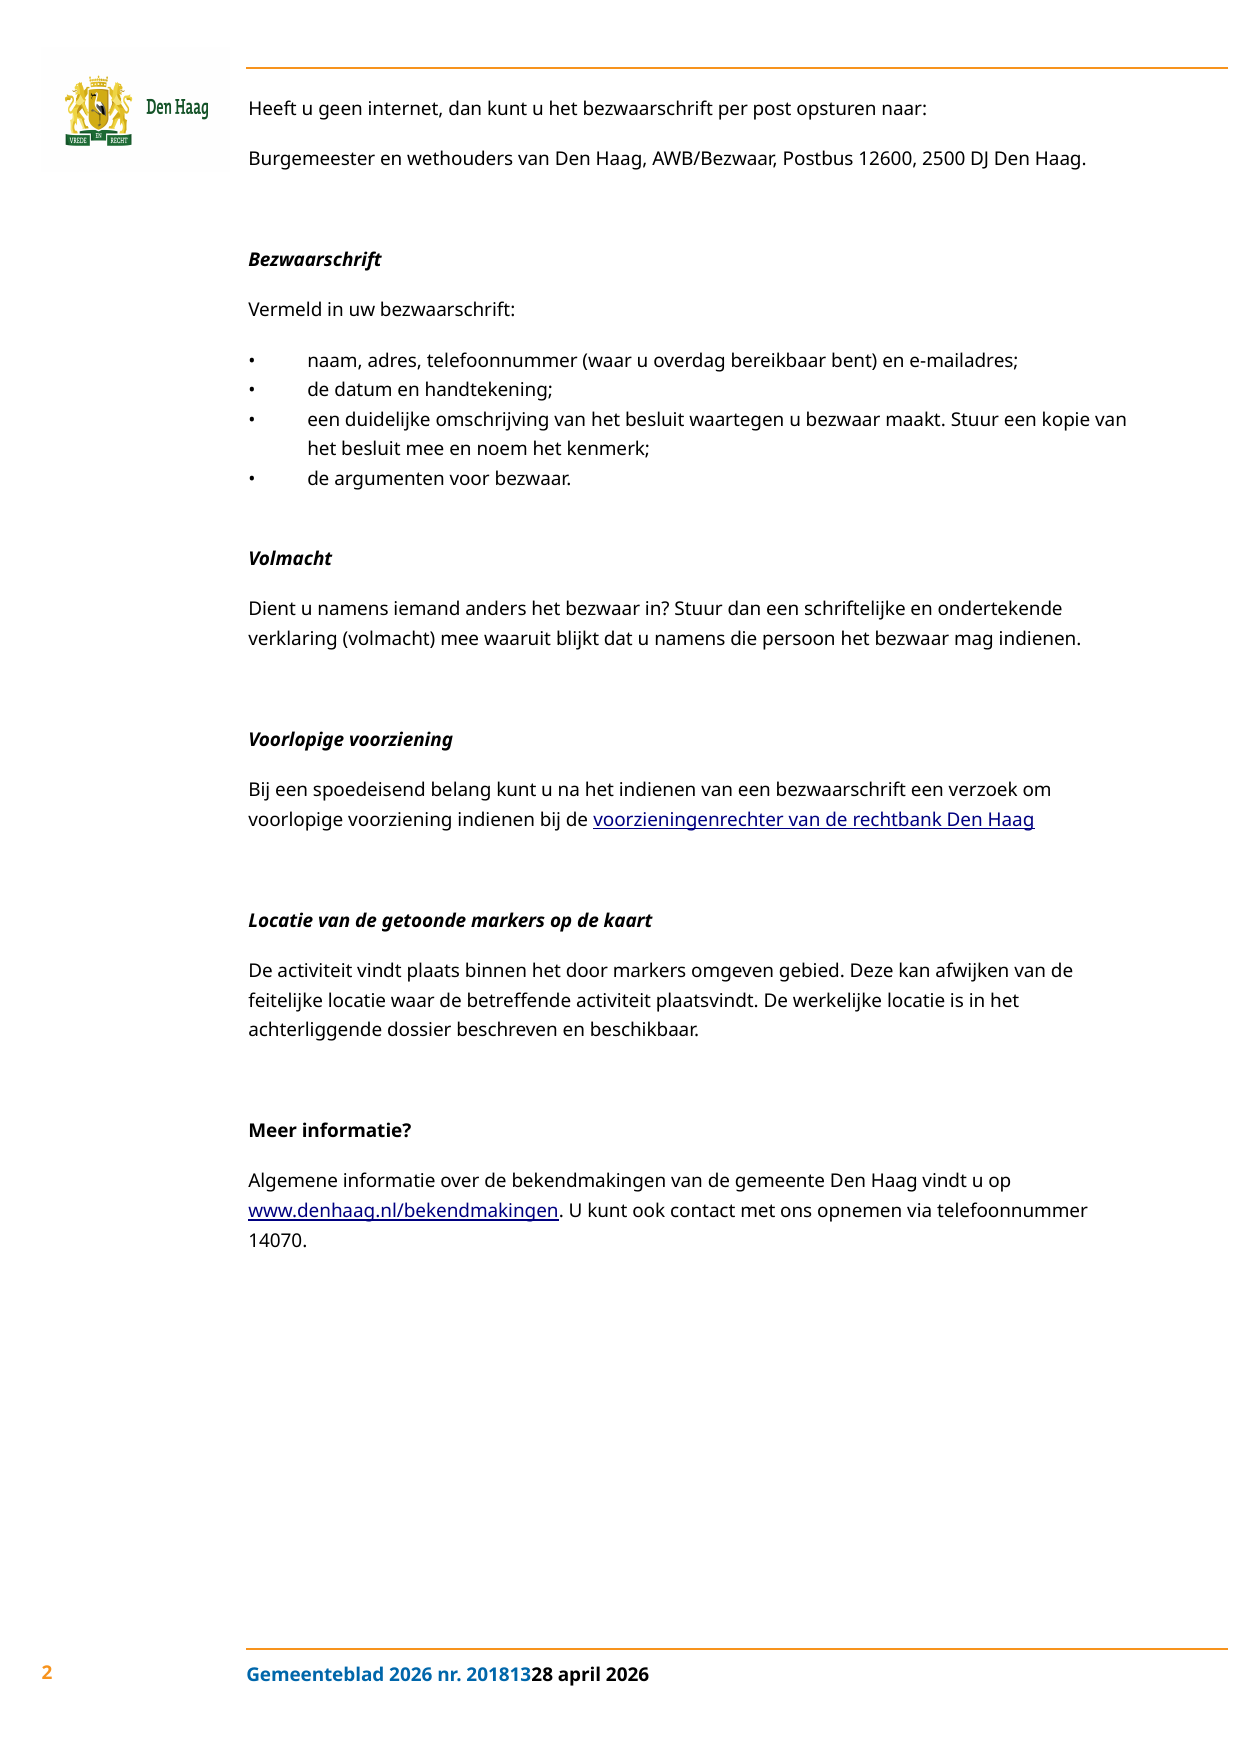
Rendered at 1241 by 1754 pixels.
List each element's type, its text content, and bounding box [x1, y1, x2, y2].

text Meer informatie? [248, 1117, 1152, 1143]
text Bij een spoedeisend belang kunt u na het indienen van een bezwaarschrift een verzoek om voorlopige voorziening indienen bij de voorzieningenrechter van de rechtbank Den Haag [248, 776, 1152, 832]
text Heeft u geen internet, dan kunt u het bezwaarschrift per post opsturen naar: [248, 95, 1152, 121]
list de argumenten voor bezwaar. [248, 465, 1152, 491]
text Voorlopige voorziening [248, 726, 1152, 752]
picture [41, 47, 231, 172]
text Locatie van de getoonde markers op de kaart [248, 907, 1152, 933]
text Dient u namens iemand anders het bezwaar in? Stuur dan een schriftelijke en ondertekende verklaring (volmacht) mee waaruit blijkt dat u namens die persoon het bezwaar mag indienen. [248, 596, 1152, 651]
list een duidelijke omschrijving van het besluit waartegen u bezwaar maakt. Stuur een kopie van het besluit mee en noem het kenmerk; [248, 406, 1152, 461]
list de datum en handtekening; [248, 376, 1152, 402]
list naam, adres, telefoonnummer (waar u overdag bereikbaar bent) en e-mailadres; [248, 347, 1152, 373]
text Burgemeester en wethouders van Den Haag, AWB/Bezwaar, Postbus 12600, 2500 DJ Den Haag. [248, 145, 1152, 171]
text Volmacht [248, 545, 1152, 571]
text Vermeld in uw bezwaarschrift: [248, 296, 1152, 322]
text Bezwaarschrift [248, 246, 1152, 272]
text De activiteit vindt plaats binnen het door markers omgeven gebied. Deze kan afwijken van de feitelijke locatie waar de betreffende activiteit plaatsvindt. De werkelijke locatie is in het achterliggende dossier beschreven en beschikbaar. [248, 957, 1152, 1042]
text Algemene informatie over de bekendmakingen van de gemeente Den Haag vindt u op www.denhaag.nl/bekendmakingen. U kunt ook contact met ons opnemen via telefoonnummer 14070. [248, 1168, 1152, 1253]
